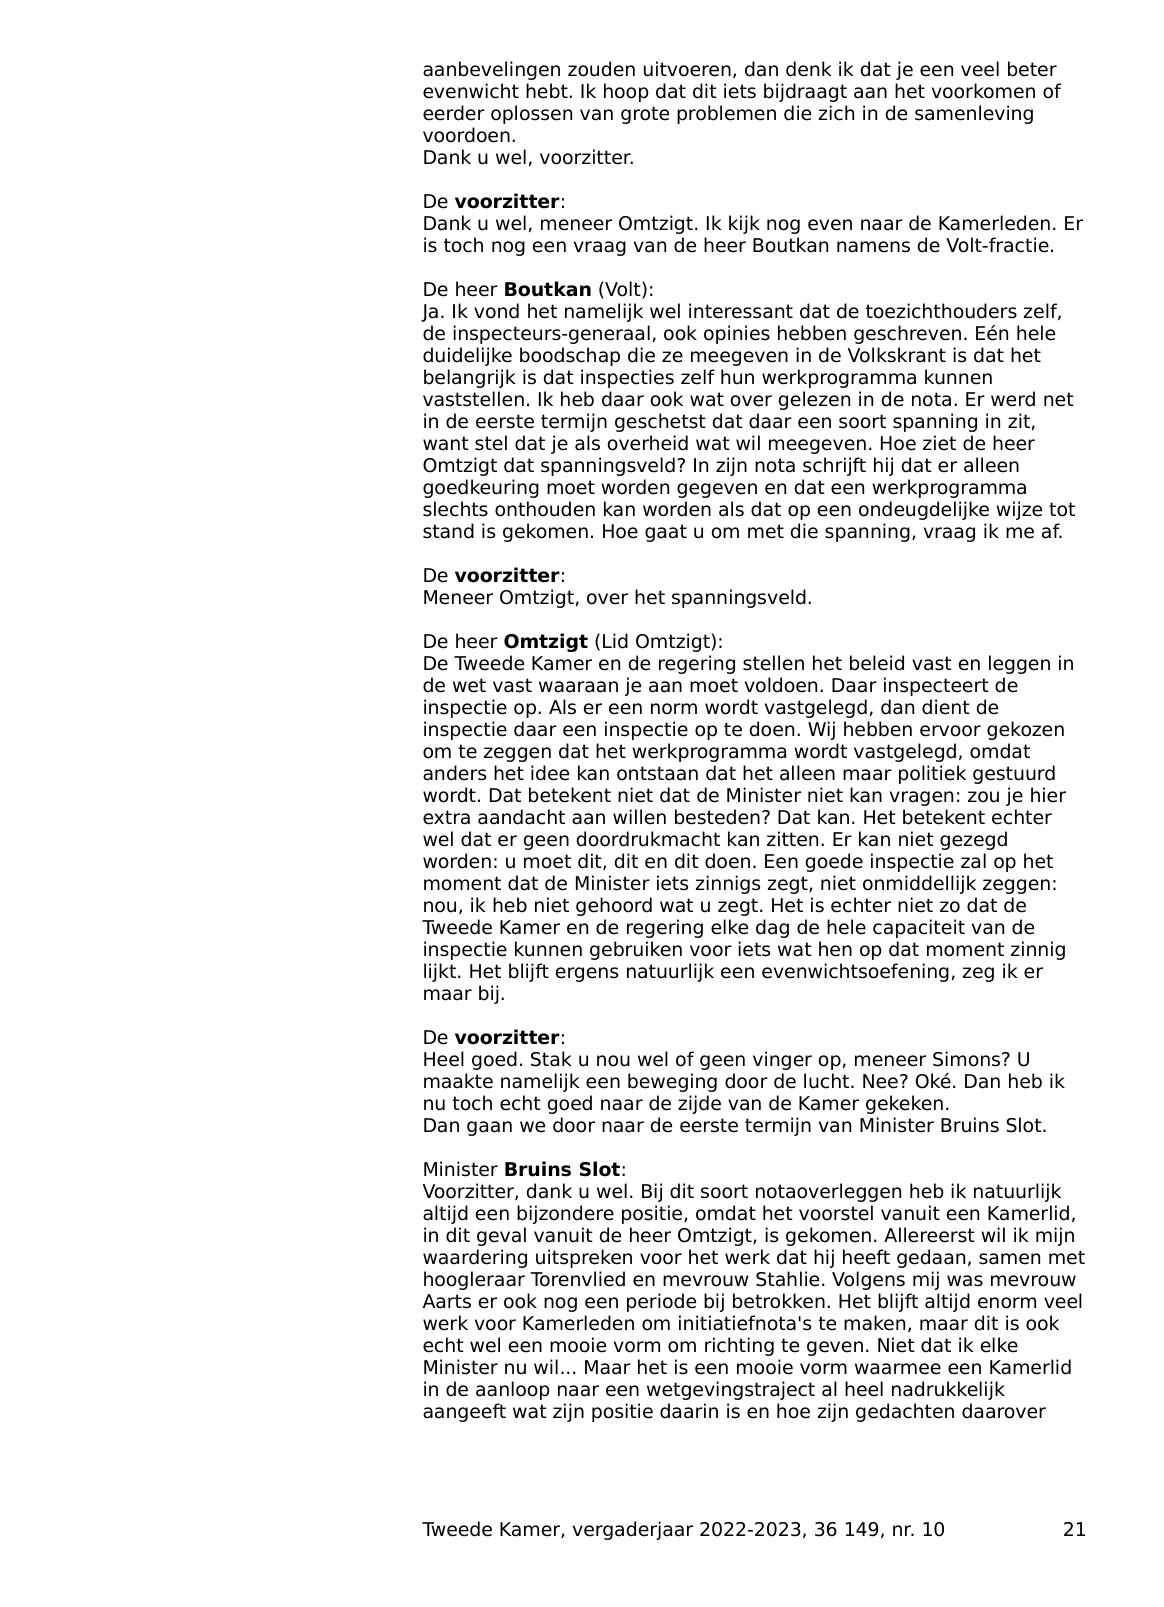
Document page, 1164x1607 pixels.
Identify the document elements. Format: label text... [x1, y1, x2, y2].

text De heer Boutkan (Volt): [422, 279, 1087, 301]
text Heel goed. Stak u nou wel of geen vinger op, meneer Simons? U maakte namelijk een beweging door de lucht. Nee? Oké. Dan heb ik nu toch echt goed naar de zijde van de Kamer gekeken. [422, 1049, 1087, 1115]
text Dan gaan we door naar de eerste termijn van Minister Bruins Slot. [422, 1115, 1087, 1137]
text Meneer Omtzigt, over het spanningsveld. [422, 587, 1087, 609]
text Minister Bruins Slot: [422, 1159, 1087, 1181]
text De voorzitter: [422, 1027, 1087, 1049]
text Dank u wel, meneer Omtzigt. Ik kijk nog even naar de Kamerleden. Er is toch nog een vraag van de heer Boutkan namens de Volt-fractie. [422, 213, 1087, 257]
text De Tweede Kamer en de regering stellen het beleid vast en leggen in de wet vast waaraan je aan moet voldoen. Daar inspecteert de inspectie op. Als er een norm wordt vastgelegd, dan dient de inspectie daar een inspectie op te doen. Wij hebben ervoor gekozen om te zeggen dat het werkprogramma wordt vastgelegd, omdat anders het idee kan ontstaan dat het alleen maar politiek gestuurd wordt. Dat betekent niet dat de Minister niet kan vragen: zou je hier extra aandacht aan willen besteden? Dat kan. Het betekent echter wel dat er geen doordrukmacht kan zitten. Er kan niet gezegd worden: u moet dit, dit en dit doen. Een goede inspectie zal op het moment dat de Minister iets zinnigs zegt, niet onmiddellijk zeggen: nou, ik heb niet gehoord wat u zegt. Het is echter niet zo dat de Tweede Kamer en de regering elke dag de hele capaciteit van de inspectie kunnen gebruiken voor iets wat hen op dat moment zinnig lijkt. Het blijft ergens natuurlijk een evenwichtsoefening, zeg ik er maar bij. [422, 653, 1087, 1005]
text De heer Omtzigt (Lid Omtzigt): [422, 631, 1087, 653]
text aanbevelingen zouden uitvoeren, dan denk ik dat je een veel beter evenwicht hebt. Ik hoop dat dit iets bijdraagt aan het voorkomen of eerder oplossen van grote problemen die zich in de samenleving voordoen. [422, 59, 1087, 147]
text Ja. Ik vond het namelijk wel interessant dat de toezichthouders zelf, de inspecteurs-generaal, ook opinies hebben geschreven. Eén hele duidelijke boodschap die ze meegeven in de Volkskrant is dat het belangrijk is dat inspecties zelf hun werkprogramma kunnen vaststellen. Ik heb daar ook wat over gelezen in de nota. Er werd net in de eerste termijn geschetst dat daar een soort spanning in zit, want stel dat je als overheid wat wil meegeven. Hoe ziet de heer Omtzigt dat spanningsveld? In zijn nota schrijft hij dat er alleen goedkeuring moet worden gegeven en dat een werkprogramma slechts onthouden kan worden als dat op een ondeugdelijke wijze tot stand is gekomen. Hoe gaat u om met die spanning, vraag ik me af. [422, 301, 1087, 543]
text De voorzitter: [422, 191, 1087, 213]
text Dank u wel, voorzitter. [422, 147, 1087, 169]
text De voorzitter: [422, 565, 1087, 587]
text Voorzitter, dank u wel. Bij dit soort notaoverleggen heb ik natuurlijk altijd een bijzondere positie, omdat het voorstel vanuit een Kamerlid, in dit geval vanuit de heer Omtzigt, is gekomen. Allereerst wil ik mijn waardering uitspreken voor het werk dat hij heeft gedaan, samen met hoogleraar Torenvlied en mevrouw Stahlie. Volgens mij was mevrouw Aarts er ook nog een periode bij betrokken. Het blijft altijd enorm veel werk voor Kamerleden om initiatiefnota's te maken, maar dit is ook echt wel een mooie vorm om richting te geven. Niet dat ik elke Minister nu wil... Maar het is een mooie vorm waarmee een Kamerlid in de aanloop naar een wetgevingstraject al heel nadrukkelijk aangeeft wat zijn positie daarin is en hoe zijn gedachten daarover [422, 1181, 1087, 1423]
